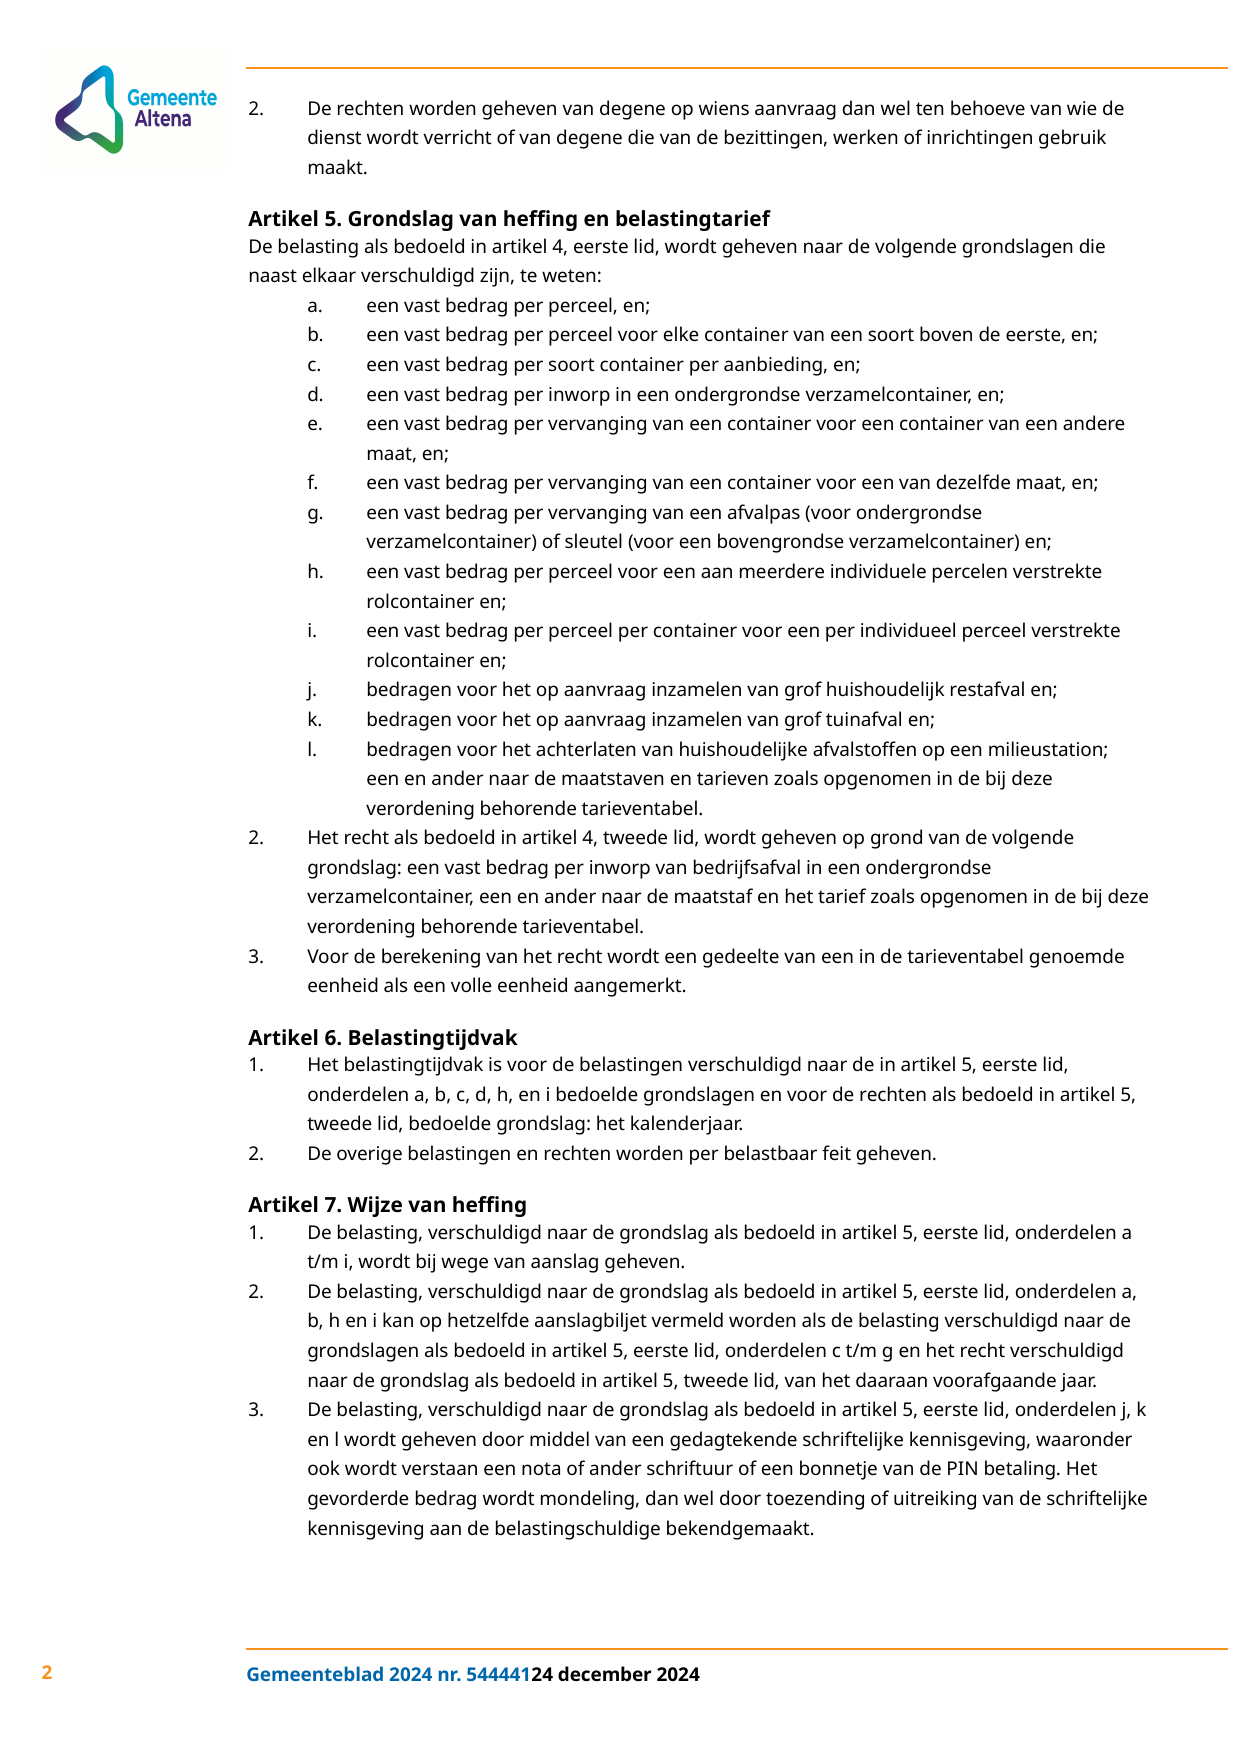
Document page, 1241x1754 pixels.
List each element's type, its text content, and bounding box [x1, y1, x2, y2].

list bedragen voor het op aanvraag inzamelen van grof huishoudelijk restafval en; [307, 677, 1152, 702]
list een vast bedrag per vervanging van een afvalpas (voor ondergrondse verzamelcontainer) of sleutel (voor een bovengrondse verzamelcontainer) en; [307, 499, 1152, 554]
list een vast bedrag per perceel voor een aan meerdere individuele percelen verstrekte rolcontainer en; [307, 558, 1152, 613]
list een vast bedrag per perceel, en; [307, 292, 1152, 318]
text De belasting als bedoeld in artikel 4, eerste lid, wordt geheven naar de volgende grondslagen die naast elkaar verschuldigd zijn, te weten: [248, 233, 1152, 288]
picture [41, 47, 231, 172]
list een vast bedrag per perceel voor elke container van een soort boven de eerste, en; [307, 322, 1152, 347]
list een vast bedrag per vervanging van een container voor een van dezelfde maat, en; [307, 469, 1152, 495]
list De overige belastingen en rechten worden per belastbaar feit geheven. [248, 1140, 1152, 1166]
list een vast bedrag per soort container per aanbieding, en; [307, 351, 1152, 377]
text Artikel 7. Wijze van heffing [248, 1190, 1152, 1219]
list bedragen voor het achterlaten van huishoudelijke afvalstoffen op een milieustation; [307, 736, 1152, 761]
list Voor de berekening van het recht wordt een gedeelte van een in de tarieventabel genoemde eenheid als een volle eenheid aangemerkt. [248, 943, 1152, 998]
text Artikel 6. Belastingtijdvak [248, 1023, 1152, 1051]
list een vast bedrag per perceel per container voor een per individueel perceel verstrekte rolcontainer en; [307, 617, 1152, 673]
list een vast bedrag per vervanging van een container voor een container van een andere maat, en; [307, 410, 1152, 466]
list De belasting, verschuldigd naar de grondslag als bedoeld in artikel 5, eerste lid, onderdelen j, k en l wordt geheven door middel van een gedagtekende schriftelijke kennisgeving, waaronder ook wordt verstaan een nota of ander schriftuur of een bonnetje van de PIN betaling. Het gevorderde bedrag wordt mondeling, dan wel door toezending of uitreiking van de schriftelijke kennisgeving aan de belastingschuldige bekendgemaakt. [248, 1396, 1152, 1540]
text Artikel 5. Grondslag van heffing en belastingtarief [248, 204, 1152, 233]
list De belasting, verschuldigd naar de grondslag als bedoeld in artikel 5, eerste lid, onderdelen a, b, h en i kan op hetzelfde aanslagbiljet vermeld worden als de belasting verschuldigd naar de grondslagen als bedoeld in artikel 5, eerste lid, onderdelen c t/m g en het recht verschuldigd naar de grondslag als bedoeld in artikel 5, tweede lid, van het daaraan voorafgaande jaar. [248, 1278, 1152, 1392]
list Het belastingtijdvak is voor de belastingen verschuldigd naar de in artikel 5, eerste lid, onderdelen a, b, c, d, h, en i bedoelde grondslagen en voor de rechten als bedoeld in artikel 5, tweede lid, bedoelde grondslag: het kalenderjaar. [248, 1051, 1152, 1136]
list een vast bedrag per inworp in een ondergrondse verzamelcontainer, en; [307, 381, 1152, 406]
list De rechten worden geheven van degene op wiens aanvraag dan wel ten behoeve van wie de dienst wordt verricht of van degene die van de bezittingen, werken of inrichtingen gebruik maakt. [248, 95, 1152, 180]
list De belasting, verschuldigd naar de grondslag als bedoeld in artikel 5, eerste lid, onderdelen a t/m i, wordt bij wege van aanslag geheven. [248, 1219, 1152, 1274]
list een en ander naar de maatstaven en tarieven zoals opgenomen in de bij deze verordening behorende tarieventabel. [307, 765, 1152, 821]
list bedragen voor het op aanvraag inzamelen van grof tuinafval en; [307, 706, 1152, 732]
list Het recht als bedoeld in artikel 4, tweede lid, wordt geheven op grond van de volgende grondslag: een vast bedrag per inworp van bedrijfsafval in een ondergrondse verzamelcontainer, een en ander naar de maatstaf en het tarief zoals opgenomen in de bij deze verordening behorende tarieventabel. [248, 824, 1152, 939]
